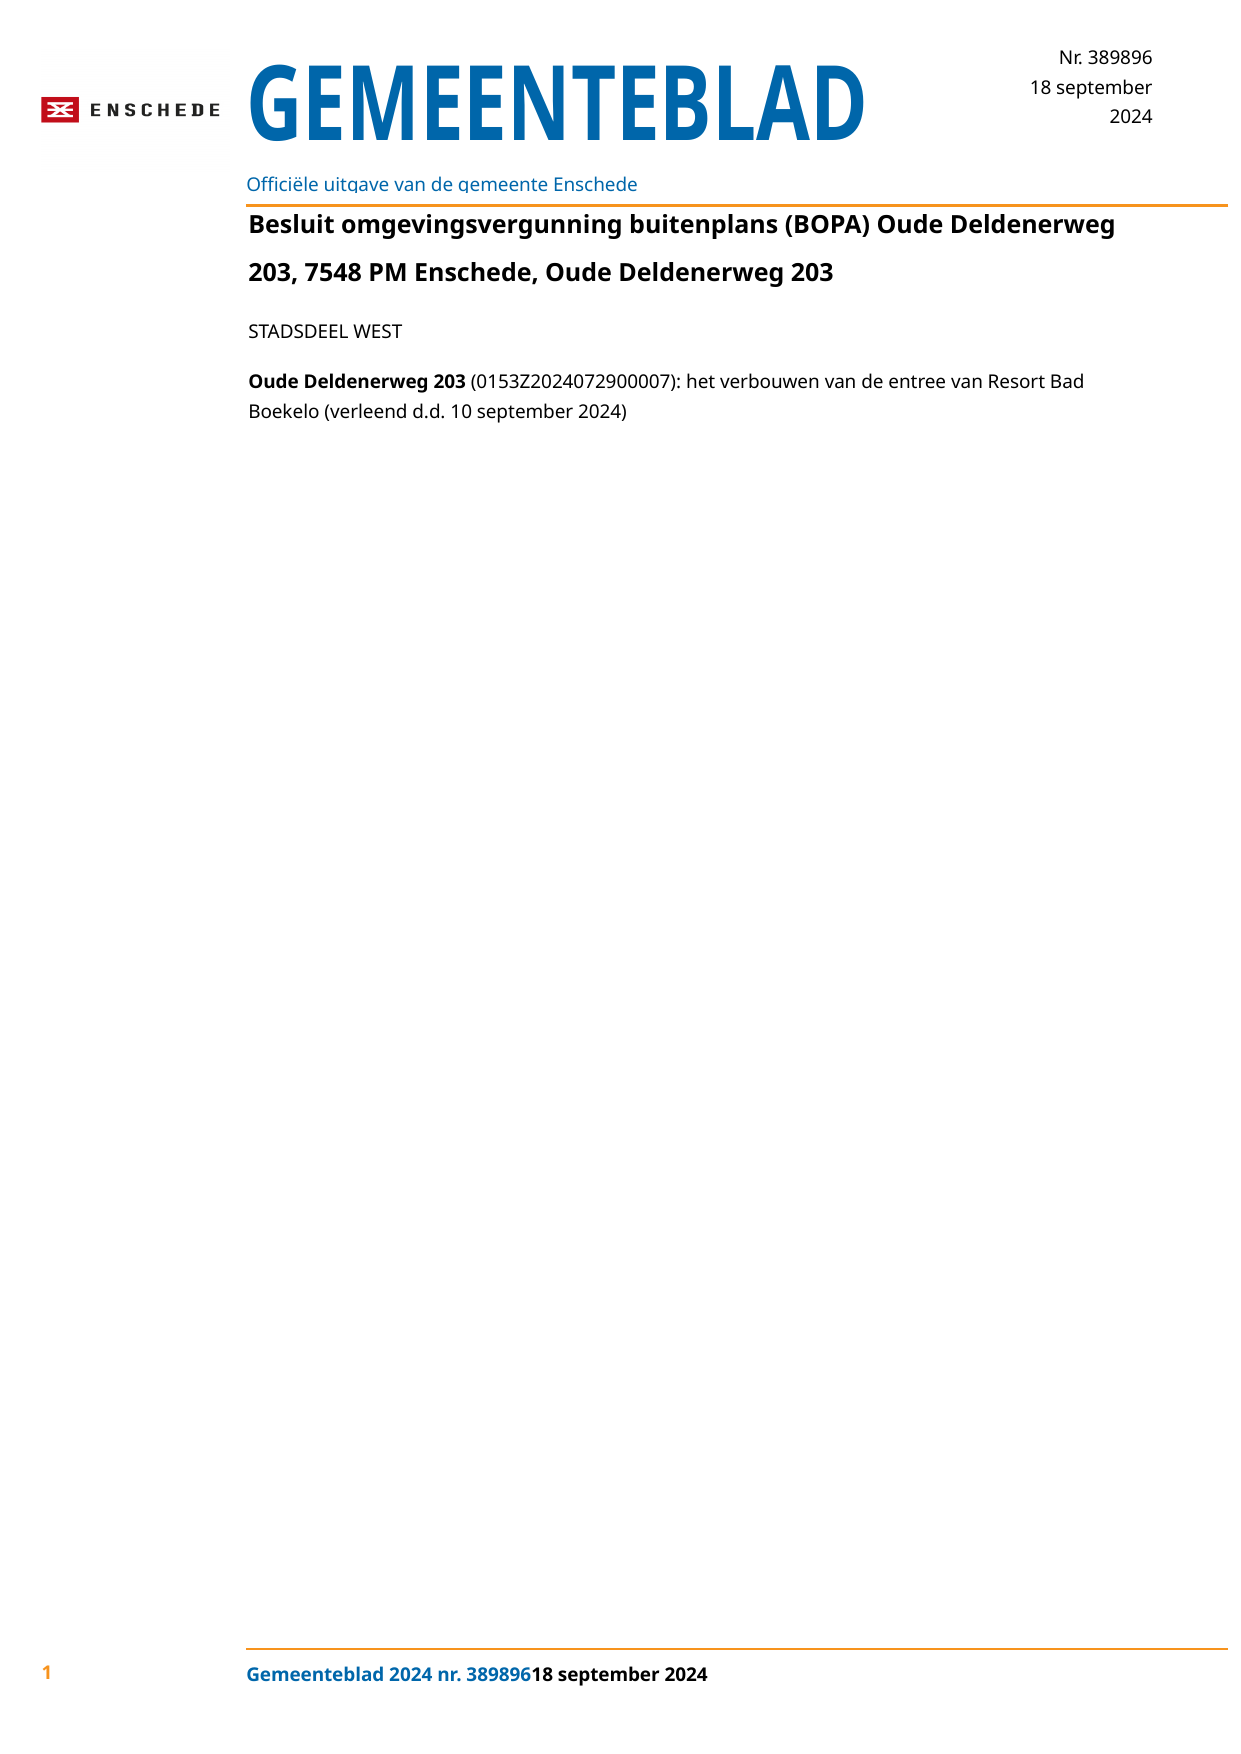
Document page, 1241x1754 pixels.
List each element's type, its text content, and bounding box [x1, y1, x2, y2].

picture [41, 47, 231, 172]
text Oude Deldenerweg 203 (0153Z2024072900007): het verbouwen van de entree van Resort Bad Boekelo (verleend d.d. 10 september 2024) [248, 368, 1152, 424]
text STADSDEEL WEST [248, 318, 1152, 344]
text Besluit omgevingsvergunning buitenplans (BOPA) Oude Deldenerweg 203, 7548 PM Enschede, Oude Deldenerweg 203 [248, 207, 1152, 288]
